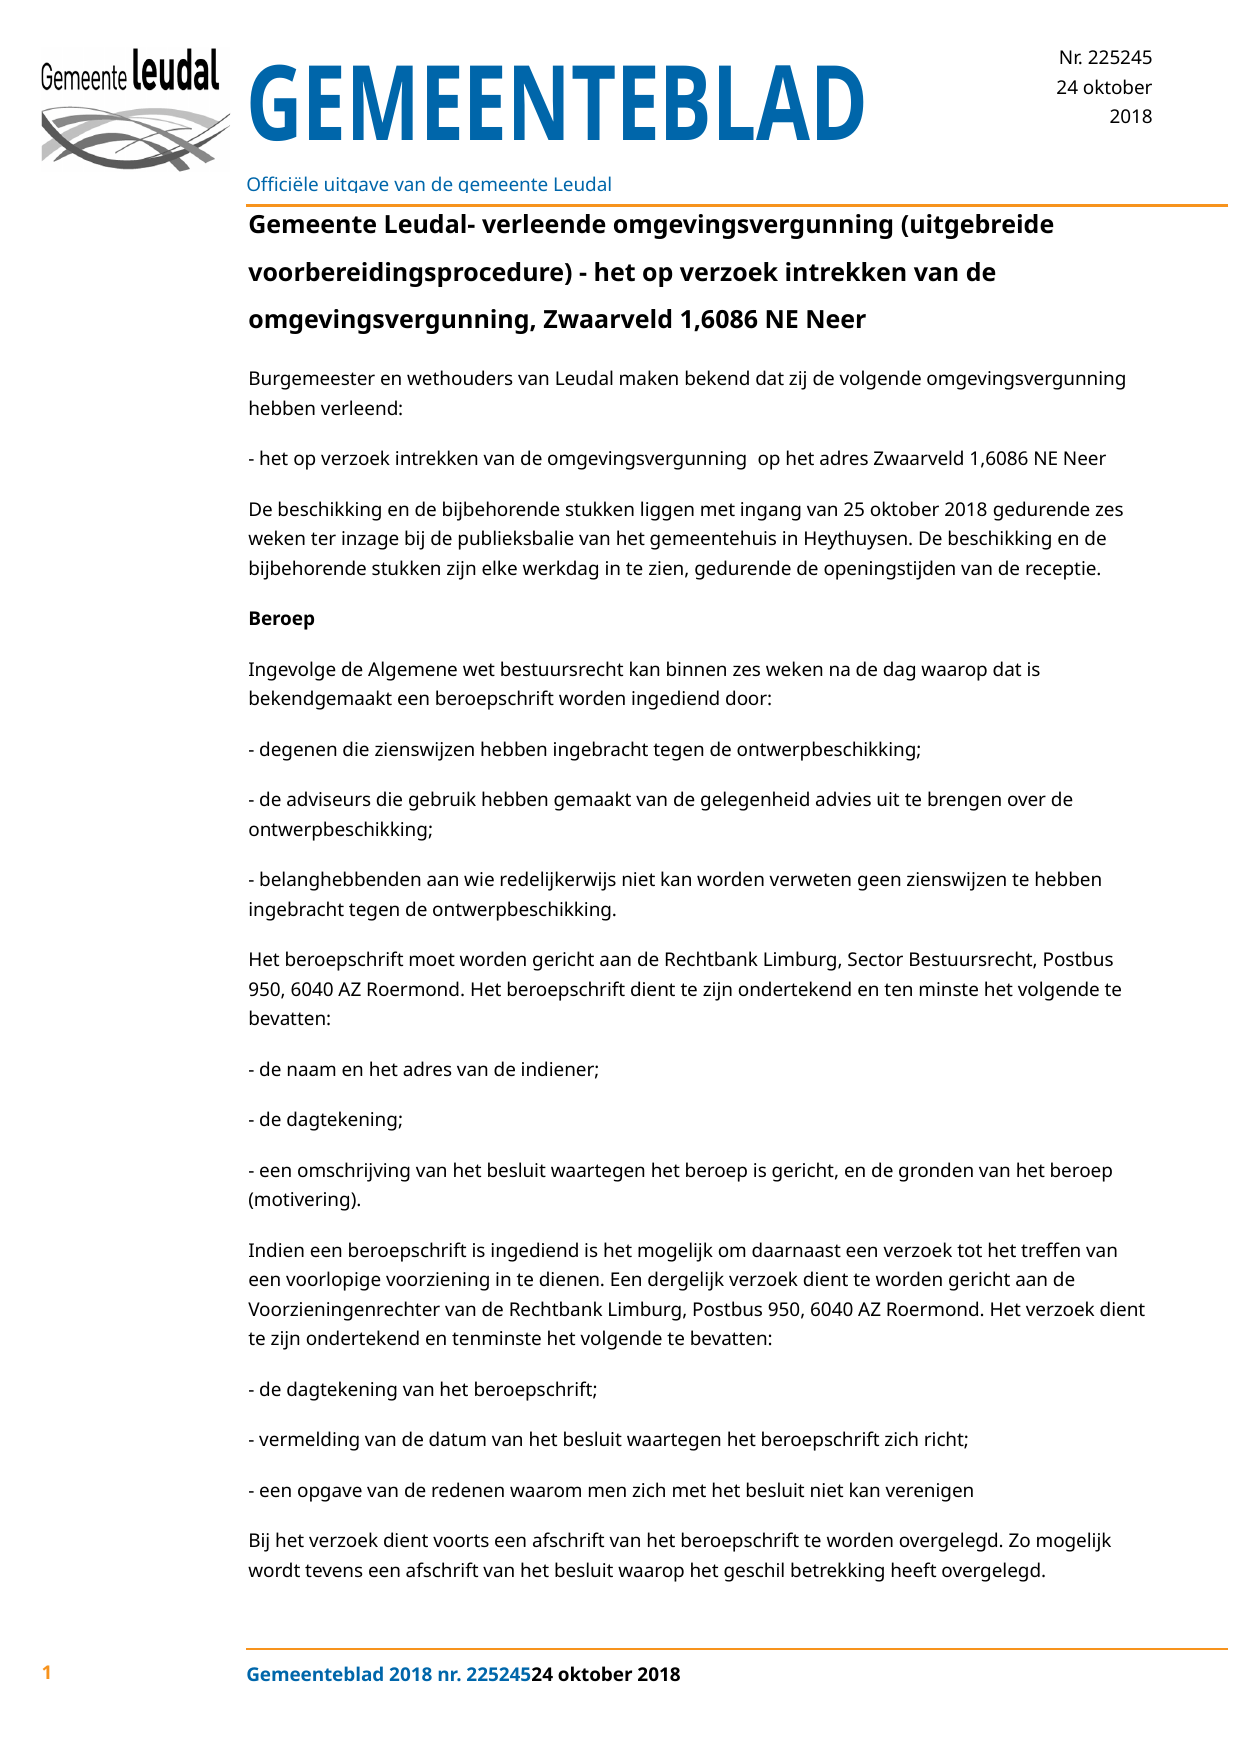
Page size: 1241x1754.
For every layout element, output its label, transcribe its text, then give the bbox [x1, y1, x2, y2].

text Bij het verzoek dient voorts een afschrift van het beroepschrift te worden overgelegd. Zo mogelijk wordt tevens een afschrift van het besluit waarop het geschil betrekking heeft overgelegd. [248, 1527, 1152, 1582]
text Beroep [248, 606, 1152, 631]
text Gemeente Leudal- verleende omgevingsvergunning (uitgebreide voorbereidingsprocedure) - het op verzoek intrekken van de omgevingsvergunning, Zwaarveld 1,6086 NE Neer [248, 207, 1152, 336]
text - degenen die zienswijzen hebben ingebracht tegen de ontwerpbeschikking; [248, 736, 1152, 762]
text - de dagtekening; [248, 1106, 1152, 1132]
text - vermelding van de datum van het besluit waartegen het beroepschrift zich richt; [248, 1426, 1152, 1452]
text Burgemeester en wethouders van Leudal maken bekend dat zij de volgende omgevingsvergunning hebben verleend: [248, 366, 1152, 421]
text Het beroepschrift moet worden gericht aan de Rechtbank Limburg, Sector Bestuursrecht, Postbus 950, 6040 AZ Roermond. Het beroepschrift dient te zijn ondertekend en ten minste het volgende te bevatten: [248, 946, 1152, 1031]
text Ingevolge de Algemene wet bestuursrecht kan binnen zes weken na de dag waarop dat is bekendgemaakt een beroepschrift worden ingediend door: [248, 656, 1152, 711]
text - het op verzoek intrekken van de omgevingsvergunning op het adres Zwaarveld 1,6086 NE Neer [248, 446, 1152, 471]
text - een opgave van de redenen waarom men zich met het besluit niet kan verenigen [248, 1477, 1152, 1502]
text - de dagtekening van het beroepschrift; [248, 1376, 1152, 1402]
text De beschikking en de bijbehorende stukken liggen met ingang van 25 oktober 2018 gedurende zes weken ter inzage bij de publieksbalie van het gemeentehuis in Heythuysen. De beschikking en de bijbehorende stukken zijn elke werkdag in te zien, gedurende de openingstijden van de receptie. [248, 496, 1152, 581]
text - de naam en het adres van de indiener; [248, 1056, 1152, 1082]
text - een omschrijving van het besluit waartegen het beroep is gericht, en de gronden van het beroep (motivering). [248, 1157, 1152, 1212]
picture [41, 47, 231, 172]
text - de adviseurs die gebruik hebben gemaakt van de gelegenheid advies uit te brengen over de ontwerpbeschikking; [248, 786, 1152, 842]
text Indien een beroepschrift is ingediend is het mogelijk om daarnaast een verzoek tot het treffen van een voorlopige voorziening in te dienen. Een dergelijk verzoek dient te worden gericht aan de Voorzieningenrechter van de Rechtbank Limburg, Postbus 950, 6040 AZ Roermond. Het verzoek dient te zijn ondertekend en tenminste het volgende te bevatten: [248, 1237, 1152, 1351]
text - belanghebbenden aan wie redelijkerwijs niet kan worden verweten geen zienswijzen te hebben ingebracht tegen de ontwerpbeschikking. [248, 866, 1152, 922]
